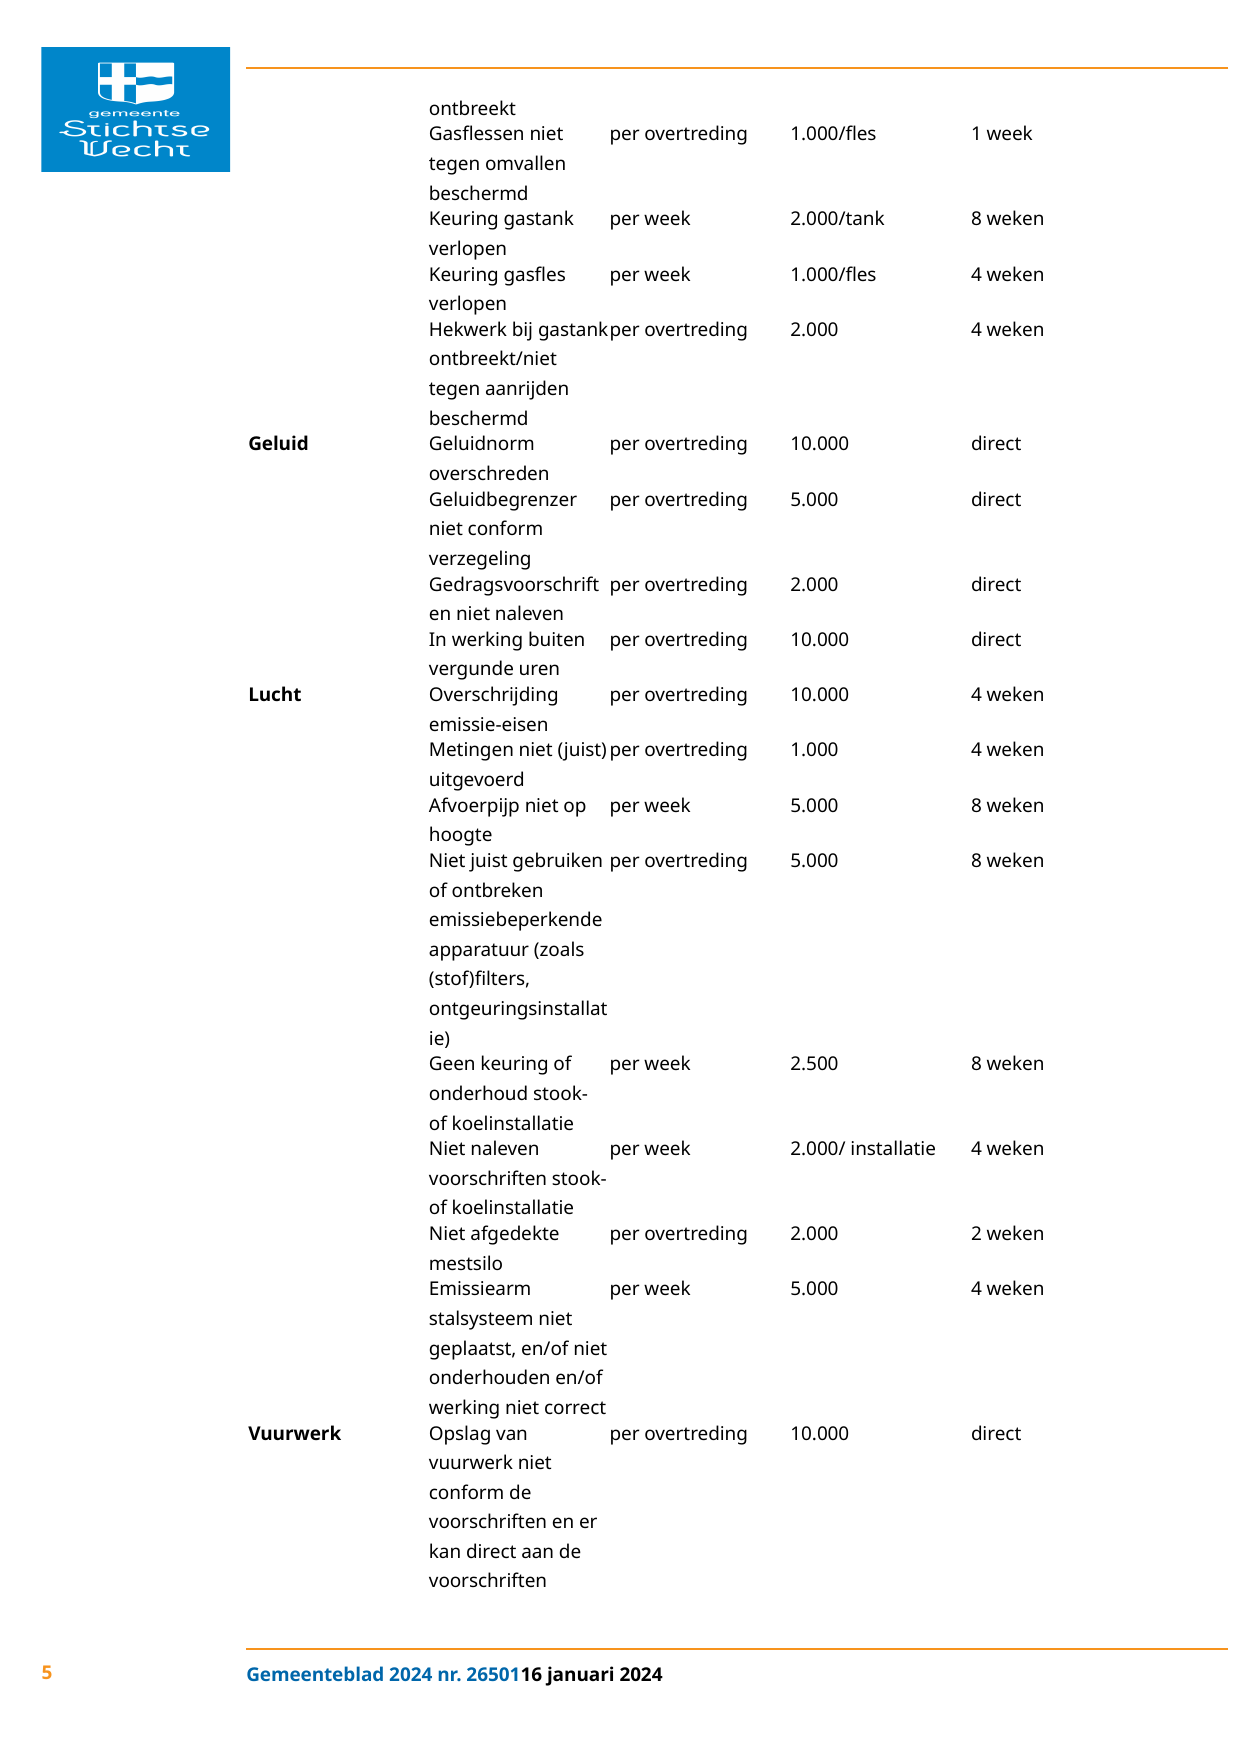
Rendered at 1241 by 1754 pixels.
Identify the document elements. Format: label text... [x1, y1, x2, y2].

table_cell direct [971, 626, 1152, 681]
table_cell per overtreding [609, 316, 790, 431]
table_cell [248, 1051, 429, 1135]
table_cell Geluidbegrenzer niet conform verzegeling [429, 486, 609, 571]
table_cell [248, 121, 429, 205]
picture [99, 63, 135, 101]
table_cell 4 weken [971, 1135, 1152, 1220]
picture [137, 63, 174, 103]
table_cell [248, 847, 429, 1051]
table_cell direct [971, 431, 1152, 486]
table_cell 4 weken [971, 316, 1152, 431]
table_cell per week [609, 1135, 790, 1220]
table_cell 1.000/fles [790, 121, 971, 205]
table_cell Keuring gasfles verlopen [429, 261, 609, 316]
table_cell Metingen niet (juist) uitgevoerd [429, 737, 609, 792]
table_cell 5.000 [790, 847, 971, 1051]
table_cell per overtreding [609, 847, 790, 1051]
table_cell per overtreding [609, 431, 790, 486]
table_cell per overtreding [609, 1420, 790, 1593]
table_cell 8 weken [971, 792, 1152, 847]
table_cell 10.000 [790, 681, 971, 737]
table_cell [248, 205, 429, 261]
table_cell 4 weken [971, 1276, 1152, 1420]
table_cell [248, 316, 429, 431]
table_cell direct [971, 486, 1152, 571]
table_cell per week [609, 792, 790, 847]
table_cell 5.000 [790, 792, 971, 847]
table_cell per overtreding [609, 1220, 790, 1276]
table_cell per overtreding [609, 737, 790, 792]
table_cell direct [971, 1420, 1152, 1593]
table_cell 2.000 [790, 1220, 971, 1276]
table_cell Niet naleven voorschriften stook- of koelinstallatie [429, 1135, 609, 1220]
table_cell 8 weken [971, 1051, 1152, 1135]
table_cell per overtreding [609, 681, 790, 737]
table_cell Niet juist gebruiken of ontbreken emissiebeperkende apparatuur (zoals (stof)filters, ontgeuringsinstallatie) [429, 847, 609, 1051]
table_cell Vuurwerk [248, 1420, 429, 1593]
table_cell 1.000/fles [790, 261, 971, 316]
table_cell Gedragsvoorschriften niet naleven [429, 571, 609, 626]
table_cell Emissiearm stalsysteem niet geplaatst, en/of niet onderhouden en/of werking niet correct [429, 1276, 609, 1420]
table_cell [248, 1135, 429, 1220]
table_cell 4 weken [971, 737, 1152, 792]
table_cell [248, 261, 429, 316]
table_cell 1 week [971, 121, 1152, 205]
table_cell 2.000/ installatie [790, 1135, 971, 1220]
table_cell 4 weken [971, 261, 1152, 316]
table_cell Opslag van vuurwerk niet conform de voorschriften en er kan direct aan de voorschriften [429, 1420, 609, 1593]
table_cell per overtreding [609, 486, 790, 571]
table_cell per week [609, 1276, 790, 1420]
table_cell [248, 626, 429, 681]
table_cell [248, 737, 429, 792]
table_cell Afvoerpijp niet op hoogte [429, 792, 609, 847]
table_cell 10.000 [790, 1420, 971, 1593]
table_cell 2.000/tank [790, 205, 971, 261]
table_cell 2.000 [790, 316, 971, 431]
table_cell Lucht [248, 681, 429, 737]
table_cell In werking buiten vergunde uren [429, 626, 609, 681]
table_cell 1.000 [790, 737, 971, 792]
table_cell per overtreding [609, 121, 790, 205]
table_cell [248, 1276, 429, 1420]
table_cell Geluid [248, 431, 429, 486]
table_cell Keuring gastank verlopen [429, 205, 609, 261]
table_cell Hekwerk bij gastank ontbreekt/niet tegen aanrijden beschermd [429, 316, 609, 431]
table_cell Overschrijding emissie-eisen [429, 681, 609, 737]
table_cell direct [971, 571, 1152, 626]
table_cell 5.000 [790, 1276, 971, 1420]
table_cell per overtreding [609, 571, 790, 626]
table_cell 8 weken [971, 847, 1152, 1051]
table_cell 4 weken [971, 681, 1152, 737]
table_cell [790, 95, 971, 121]
table_cell Niet afgedekte mestsilo [429, 1220, 609, 1276]
table_cell [609, 95, 790, 121]
table_cell [971, 95, 1152, 121]
table_cell 2.000 [790, 571, 971, 626]
table_cell [248, 792, 429, 847]
table_cell [248, 1220, 429, 1276]
table_cell per week [609, 205, 790, 261]
table_cell per overtreding [609, 626, 790, 681]
table_cell Geen keuring of onderhoud stook- of koelinstallatie [429, 1051, 609, 1135]
table_cell 5.000 [790, 486, 971, 571]
table_cell 2 weken [971, 1220, 1152, 1276]
table_cell 2.500 [790, 1051, 971, 1135]
table_cell Geluidnorm overschreden [429, 431, 609, 486]
table_cell ontbreekt [429, 95, 609, 121]
table_cell [248, 571, 429, 626]
table_cell [248, 95, 429, 121]
table_cell Gasflessen niet tegen omvallen beschermd [429, 121, 609, 205]
table_cell [248, 486, 429, 571]
table_cell 10.000 [790, 431, 971, 486]
table_cell per week [609, 1051, 790, 1135]
table_cell per week [609, 261, 790, 316]
table_cell 8 weken [971, 205, 1152, 261]
table_cell 10.000 [790, 626, 971, 681]
